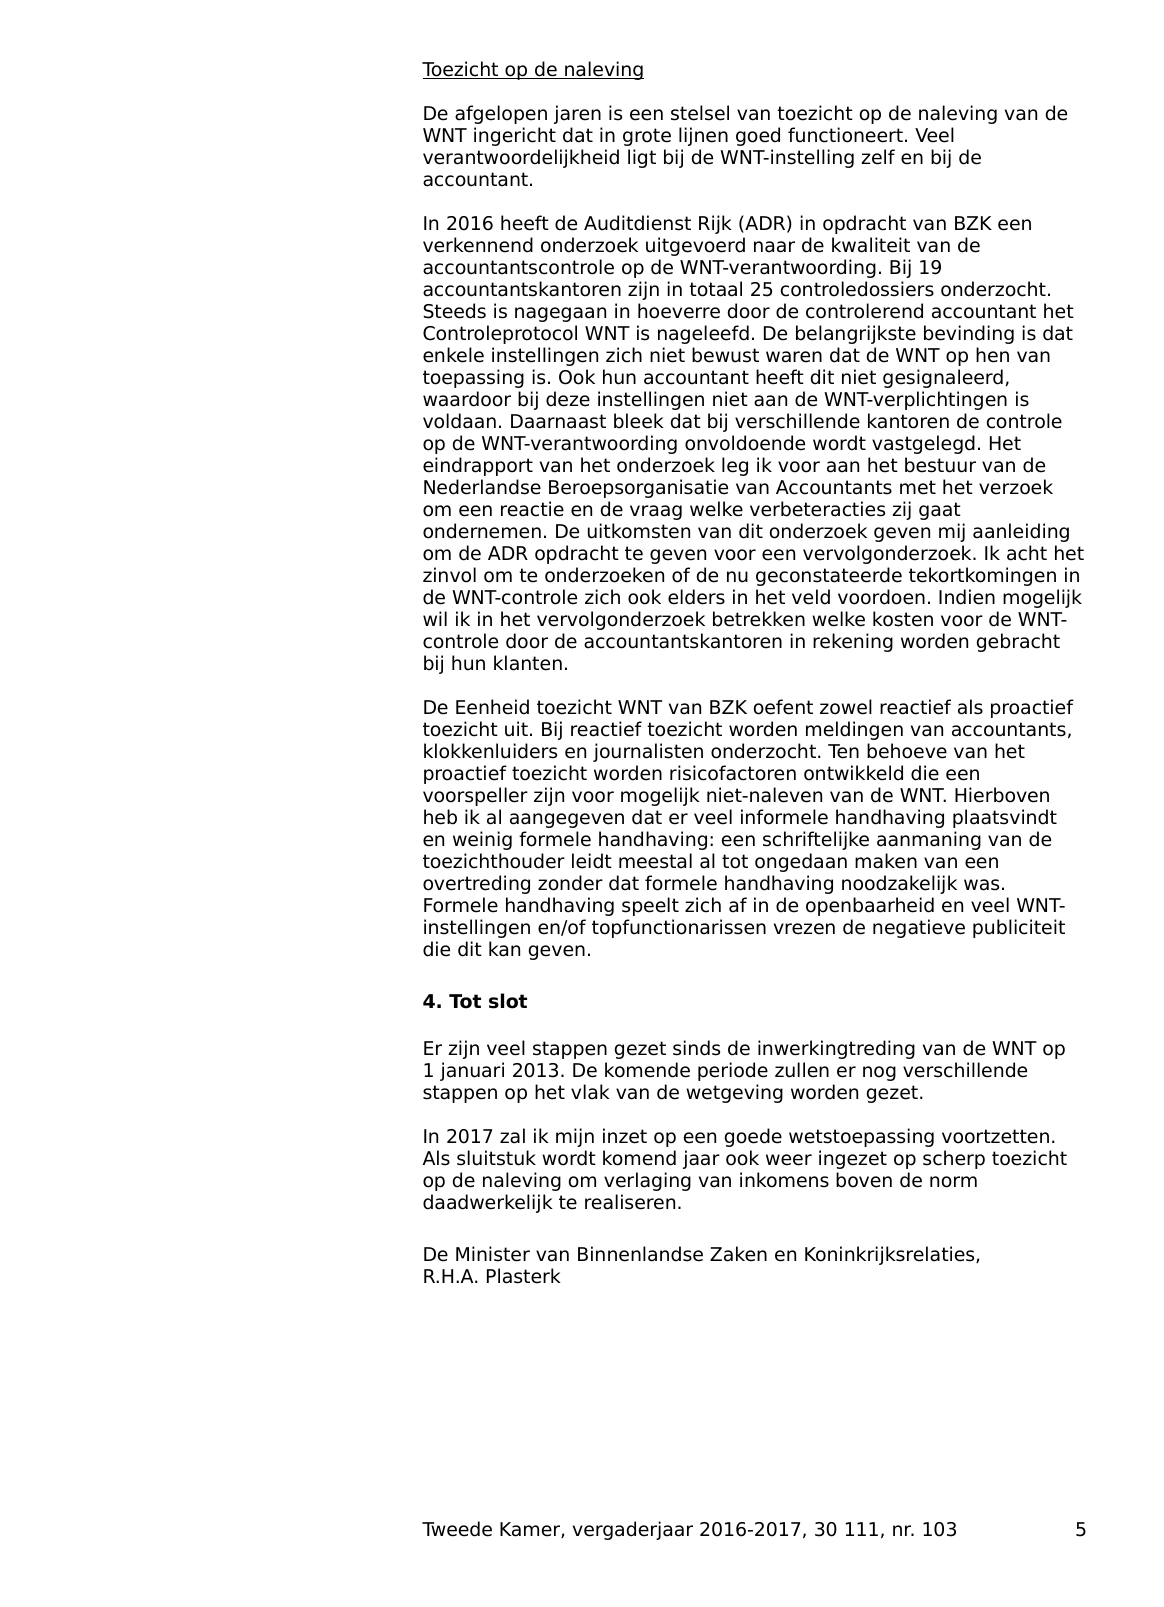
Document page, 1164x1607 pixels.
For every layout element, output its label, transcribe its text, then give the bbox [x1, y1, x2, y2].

text In 2016 heeft de Auditdienst Rijk (ADR) in opdracht van BZK een verkennend onderzoek uitgevoerd naar de kwaliteit van de accountantscontrole op de WNT-verantwoording. Bij 19 accountantskantoren zijn in totaal 25 controledossiers onderzocht. Steeds is nagegaan in hoeverre door de controlerend accountant het Controleprotocol WNT is nageleefd. De belangrijkste bevinding is dat enkele instellingen zich niet bewust waren dat de WNT op hen van toepassing is. Ook hun accountant heeft dit niet gesignaleerd, waardoor bij deze instellingen niet aan de WNT-verplichtingen is voldaan. Daarnaast bleek dat bij verschillende kantoren de controle op de WNT-verantwoording onvoldoende wordt vastgelegd. Het eindrapport van het onderzoek leg ik voor aan het bestuur van de Nederlandse Beroepsorganisatie van Accountants met het verzoek om een reactie en de vraag welke verbeteracties zij gaat ondernemen. De uitkomsten van dit onderzoek geven mij aanleiding om de ADR opdracht te geven voor een vervolgonderzoek. Ik acht het zinvol om te onderzoeken of de nu geconstateerde tekortkomingen in de WNT-controle zich ook elders in het veld voordoen. Indien mogelijk wil ik in het vervolgonderzoek betrekken welke kosten voor de WNT-controle door de accountantskantoren in rekening worden gebracht bij hun klanten. [422, 213, 1087, 675]
subtitle Toezicht op de naleving [422, 59, 1087, 81]
text Er zijn veel stappen gezet sinds de inwerkingtreding van de WNT op 1 januari 2013. De komende periode zullen er nog verschillende stappen op het vlak van de wetgeving worden gezet. [422, 1038, 1087, 1104]
text In 2017 zal ik mijn inzet op een goede wetstoepassing voortzetten. Als sluitstuk wordt komend jaar ook weer ingezet op scherp toezicht op de naleving om verlaging van inkomens boven de norm daadwerkelijk te realiseren. [422, 1126, 1087, 1214]
text De Minister van Binnenlandse Zaken en Koninkrijksrelaties, R.H.A. Plasterk [422, 1244, 1087, 1288]
text De Eenheid toezicht WNT van BZK oefent zowel reactief als proactief toezicht uit. Bij reactief toezicht worden meldingen van accountants, klokkenluiders en journalisten onderzocht. Ten behoeve van het proactief toezicht worden risicofactoren ontwikkeld die een voorspeller zijn voor mogelijk niet-naleven van de WNT. Hierboven heb ik al aangegeven dat er veel informele handhaving plaatsvindt en weinig formele handhaving: een schriftelijke aanmaning van de toezichthouder leidt meestal al tot ongedaan maken van een overtreding zonder dat formele handhaving noodzakelijk was. Formele handhaving speelt zich af in de openbaarheid en veel WNT-instellingen en/of topfunctionarissen vrezen de negatieve publiciteit die dit kan geven. [422, 697, 1087, 961]
subtitle 4. Tot slot [422, 991, 1087, 1013]
text De afgelopen jaren is een stelsel van toezicht op de naleving van de WNT ingericht dat in grote lijnen goed functioneert. Veel verantwoordelijkheid ligt bij de WNT-instelling zelf en bij de accountant. [422, 103, 1087, 191]
